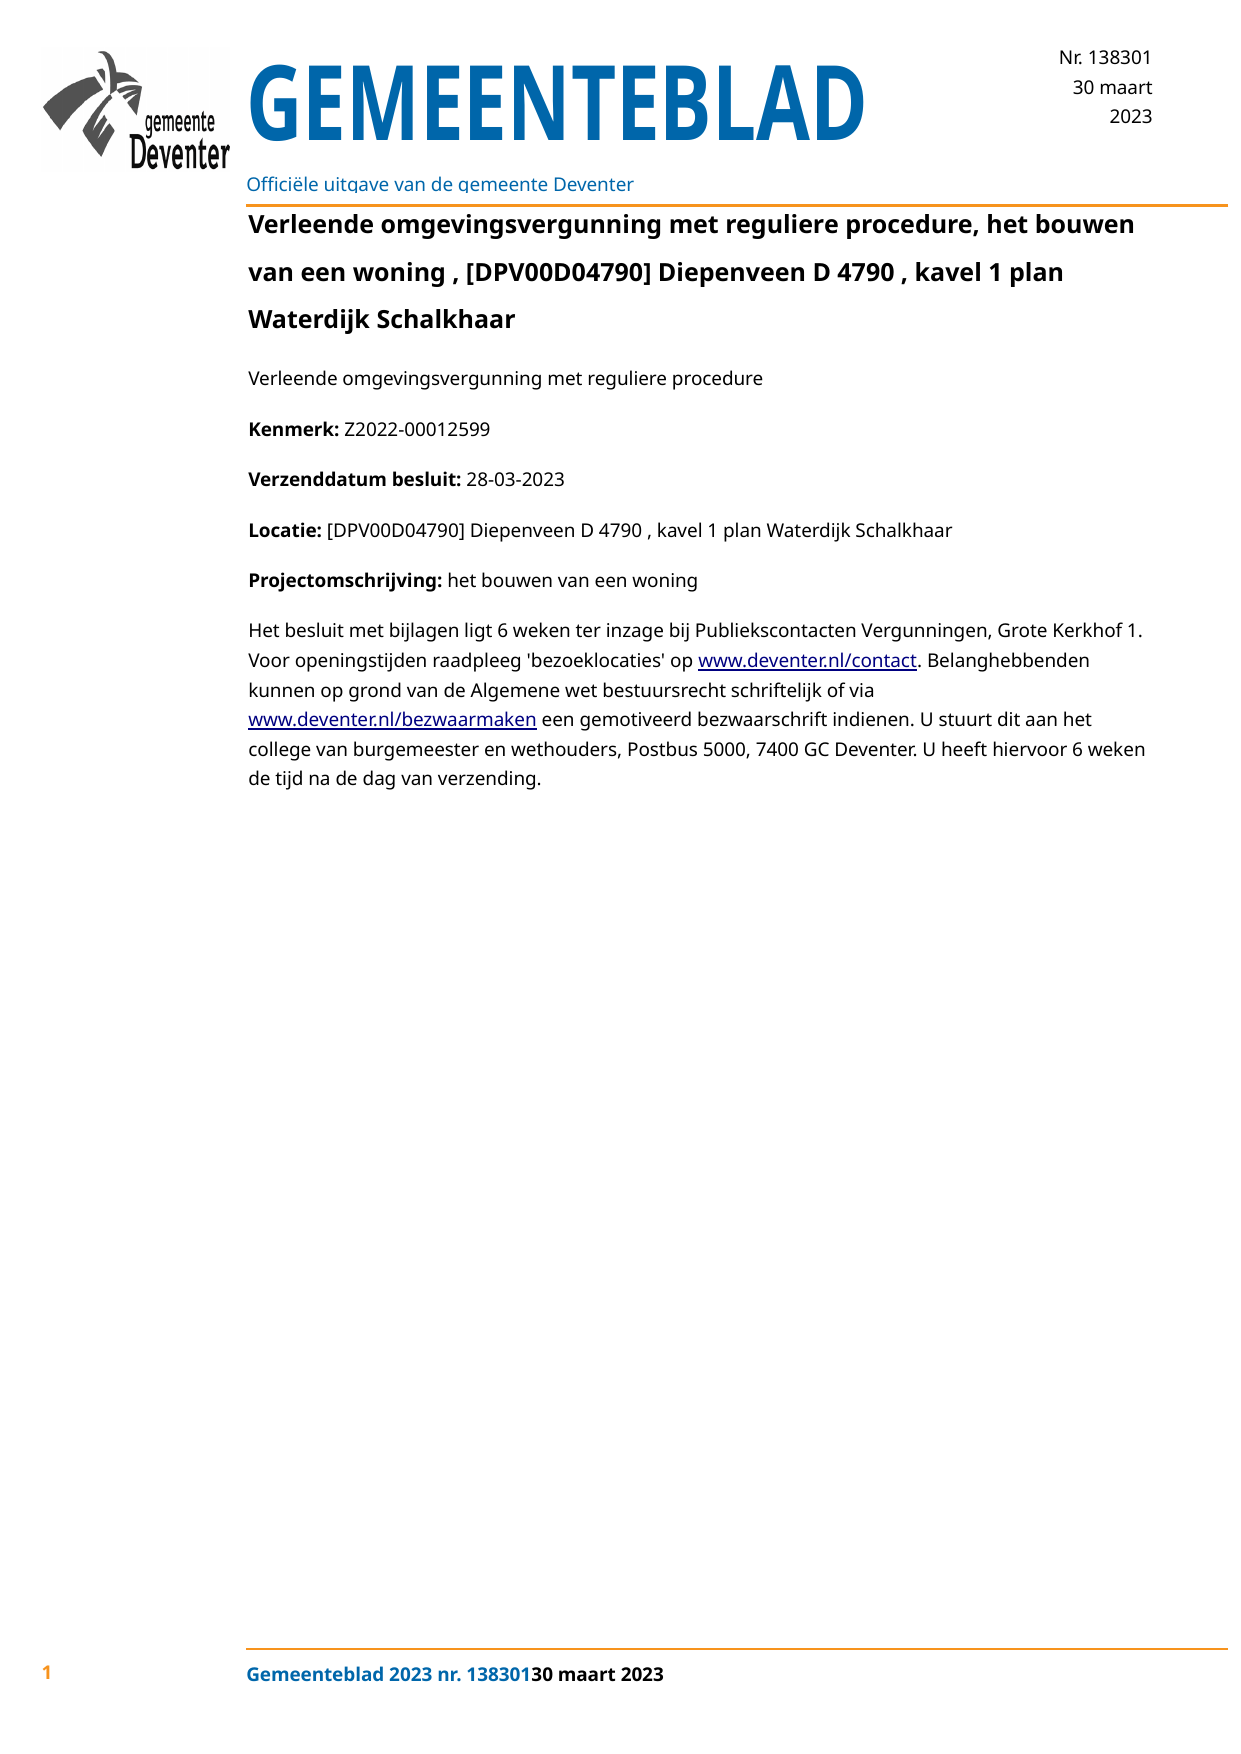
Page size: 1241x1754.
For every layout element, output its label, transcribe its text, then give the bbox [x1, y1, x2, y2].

picture [41, 47, 231, 172]
text Kenmerk: Z2022-00012599 [248, 416, 1152, 442]
text Projectomschrijving: het bouwen van een woning [248, 567, 1152, 593]
text Locatie: [DPV00D04790] Diepenveen D 4790 , kavel 1 plan Waterdijk Schalkhaar [248, 517, 1152, 542]
text Verleende omgevingsvergunning met reguliere procedure, het bouwen van een woning , [DPV00D04790] Diepenveen D 4790 , kavel 1 plan Waterdijk Schalkhaar [248, 207, 1152, 336]
text Verzenddatum besluit: 28-03-2023 [248, 466, 1152, 492]
text Het besluit met bijlagen ligt 6 weken ter inzage bij Publiekscontacten Vergunningen, Grote Kerkhof 1. Voor openingstijden raadpleeg 'bezoeklocaties' op www.deventer.nl/contact. Belanghebbenden kunnen op grond van de Algemene wet bestuursrecht schriftelijk of via www.deventer.nl/bezwaarmaken een gemotiveerd bezwaarschrift indienen. U stuurt dit aan het college van burgemeester en wethouders, Postbus 5000, 7400 GC Deventer. U heeft hiervoor 6 weken de tijd na de dag van verzending. [248, 618, 1152, 791]
text Verleende omgevingsvergunning met reguliere procedure [248, 366, 1152, 391]
